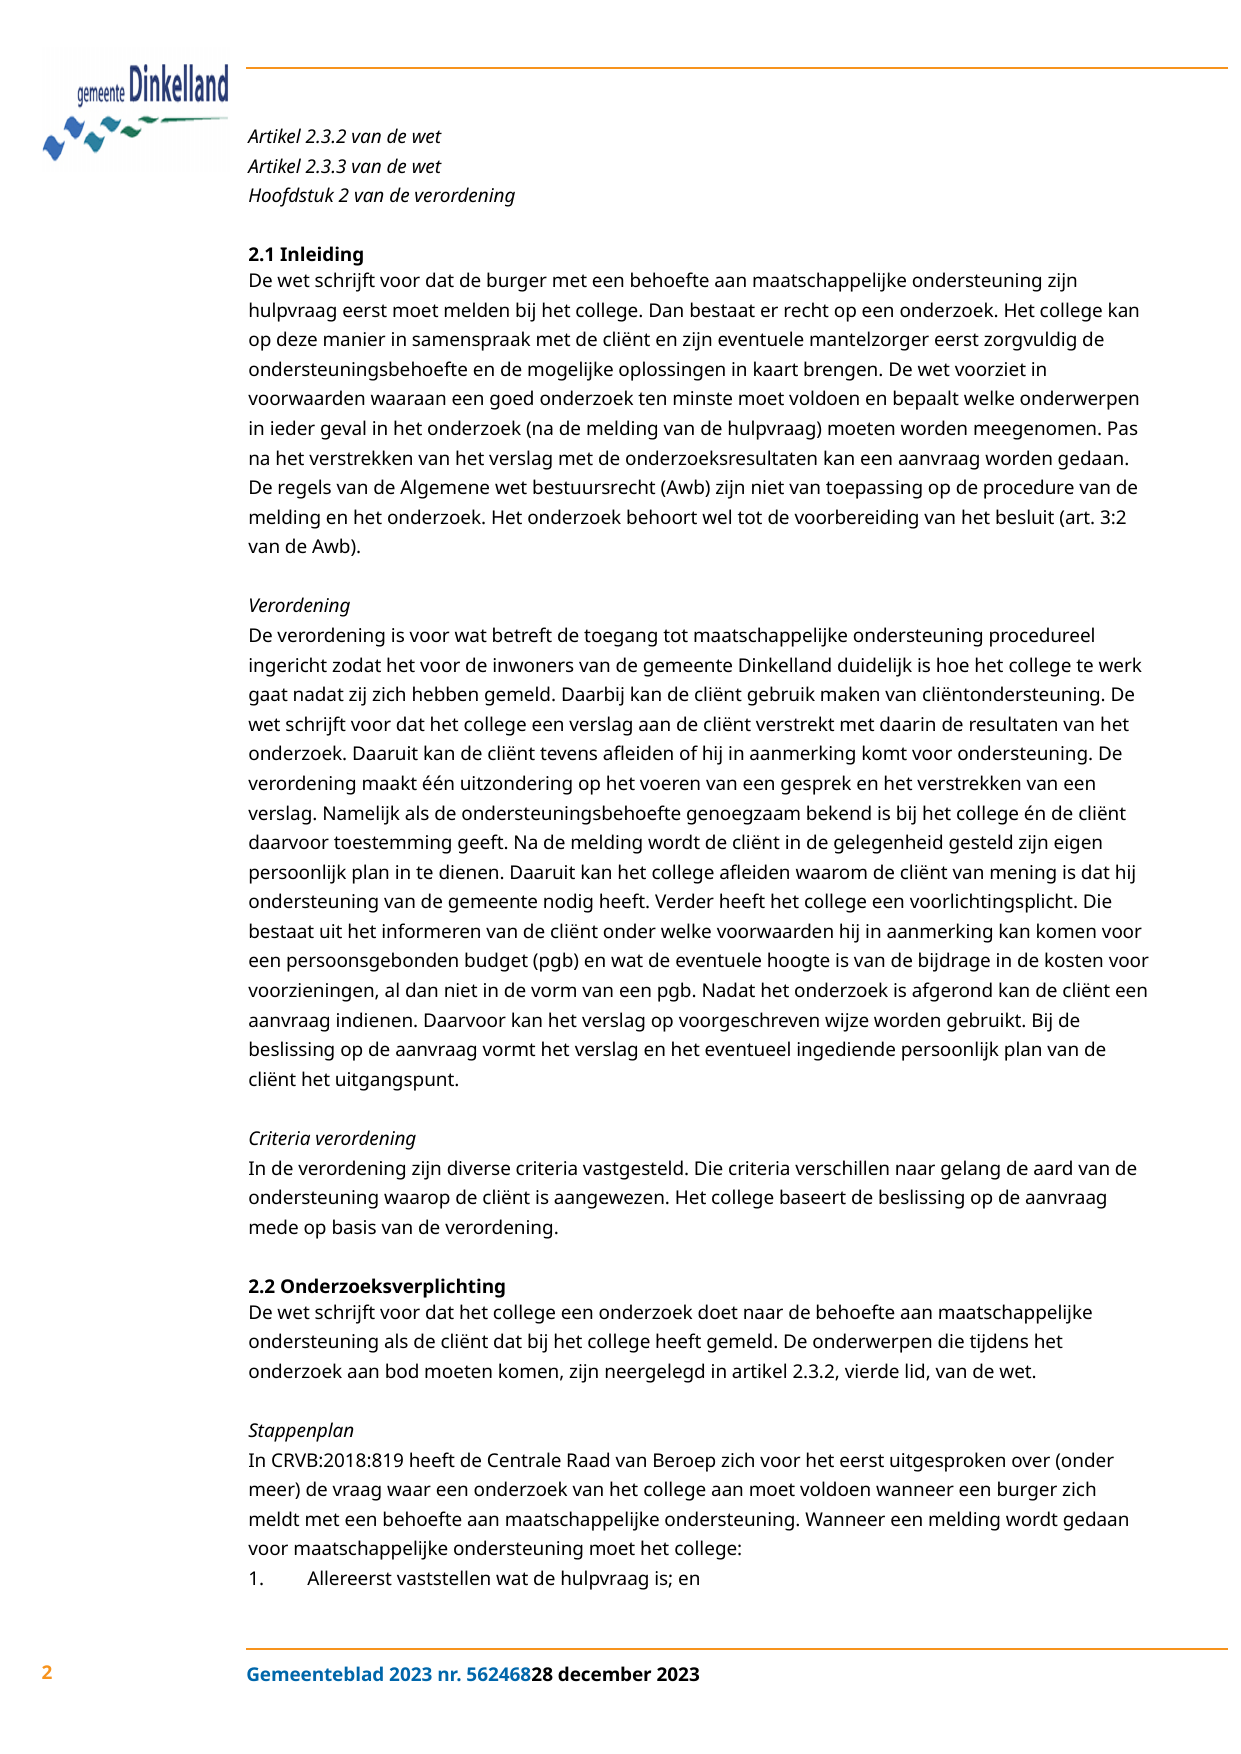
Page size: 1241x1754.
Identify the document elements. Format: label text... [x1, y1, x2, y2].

text Stappenplan [248, 1417, 1152, 1443]
text Criteria verordening [248, 1125, 1152, 1151]
text Artikel 2.3.2 van de wet [248, 123, 1152, 149]
text In CRVB:2018:819 heeft de Centrale Raad van Beroep zich voor het eerst uitgesproken over (onder meer) de vraag waar een onderzoek van het college aan moet voldoen wanneer een burger zich meldt met een behoefte aan maatschappelijke ondersteuning. Wanneer een melding wordt gedaan voor maatschappelijke ondersteuning moet het college: [248, 1447, 1152, 1561]
text De wet schrijft voor dat de burger met een behoefte aan maatschappelijke ondersteuning zijn hulpvraag eerst moet melden bij het college. Dan bestaat er recht op een onderzoek. Het college kan op deze manier in samenspraak met de cliënt en zijn eventuele mantelzorger eerst zorgvuldig de ondersteuningsbehoefte en de mogelijke oplossingen in kaart brengen. De wet voorziet in voorwaarden waaraan een goed onderzoek ten minste moet voldoen en bepaalt welke onderwerpen in ieder geval in het onderzoek (na de melding van de hulpvraag) moeten worden meegenomen. Pas na het verstrekken van het verslag met de onderzoeksresultaten kan een aanvraag worden gedaan. De regels van de Algemene wet bestuursrecht (Awb) zijn niet van toepassing op de procedure van de melding en het onderzoek. Het onderzoek behoort wel tot de voorbereiding van het besluit (art. 3:2 van de Awb). [248, 267, 1152, 559]
text In de verordening zijn diverse criteria vastgesteld. Die criteria verschillen naar gelang de aard van de ondersteuning waarop de cliënt is aangewezen. Het college baseert de beslissing op de aanvraag mede op basis van de verordening. [248, 1155, 1152, 1240]
text 2.1 Inleiding [248, 242, 1152, 267]
list Allereerst vaststellen wat de hulpvraag is; en [248, 1565, 1152, 1591]
text De wet schrijft voor dat het college een onderzoek doet naar de behoefte aan maatschappelijke ondersteuning als de cliënt dat bij het college heeft gemeld. De onderwerpen die tijdens het onderzoek aan bod moeten komen, zijn neergelegd in artikel 2.3.2, vierde lid, van de wet. [248, 1299, 1152, 1384]
text De verordening is voor wat betreft de toegang tot maatschappelijke ondersteuning procedureel ingericht zodat het voor de inwoners van de gemeente Dinkelland duidelijk is hoe het college te werk gaat nadat zij zich hebben gemeld. Daarbij kan de cliënt gebruik maken van cliëntondersteuning. De wet schrijft voor dat het college een verslag aan de cliënt verstrekt met daarin de resultaten van het onderzoek. Daaruit kan de cliënt tevens afleiden of hij in aanmerking komt voor ondersteuning. De verordening maakt één uitzondering op het voeren van een gesprek en het verstrekken van een verslag. Namelijk als de ondersteuningsbehoefte genoegzaam bekend is bij het college én de cliënt daarvoor toestemming geeft. Na de melding wordt de cliënt in de gelegenheid gesteld zijn eigen persoonlijk plan in te dienen. Daaruit kan het college afleiden waarom de cliënt van mening is dat hij ondersteuning van de gemeente nodig heeft. Verder heeft het college een voorlichtingsplicht. Die bestaat uit het informeren van de cliënt onder welke voorwaarden hij in aanmerking kan komen voor een persoonsgebonden budget (pgb) en wat de eventuele hoogte is van de bijdrage in de kosten voor voorzieningen, al dan niet in de vorm van een pgb. Nadat het onderzoek is afgerond kan de cliënt een aanvraag indienen. Daarvoor kan het verslag op voorgeschreven wijze worden gebruikt. Bij de beslissing op de aanvraag vormt het verslag en het eventueel ingediende persoonlijk plan van de cliënt het uitgangspunt. [248, 622, 1152, 1092]
text Artikel 2.3.3 van de wet [248, 153, 1152, 178]
text Hoofdstuk 2 van de verordening [248, 182, 1152, 208]
picture [41, 47, 231, 172]
text Verordening [248, 593, 1152, 618]
text 2.2 Onderzoeksverplichting [248, 1273, 1152, 1299]
